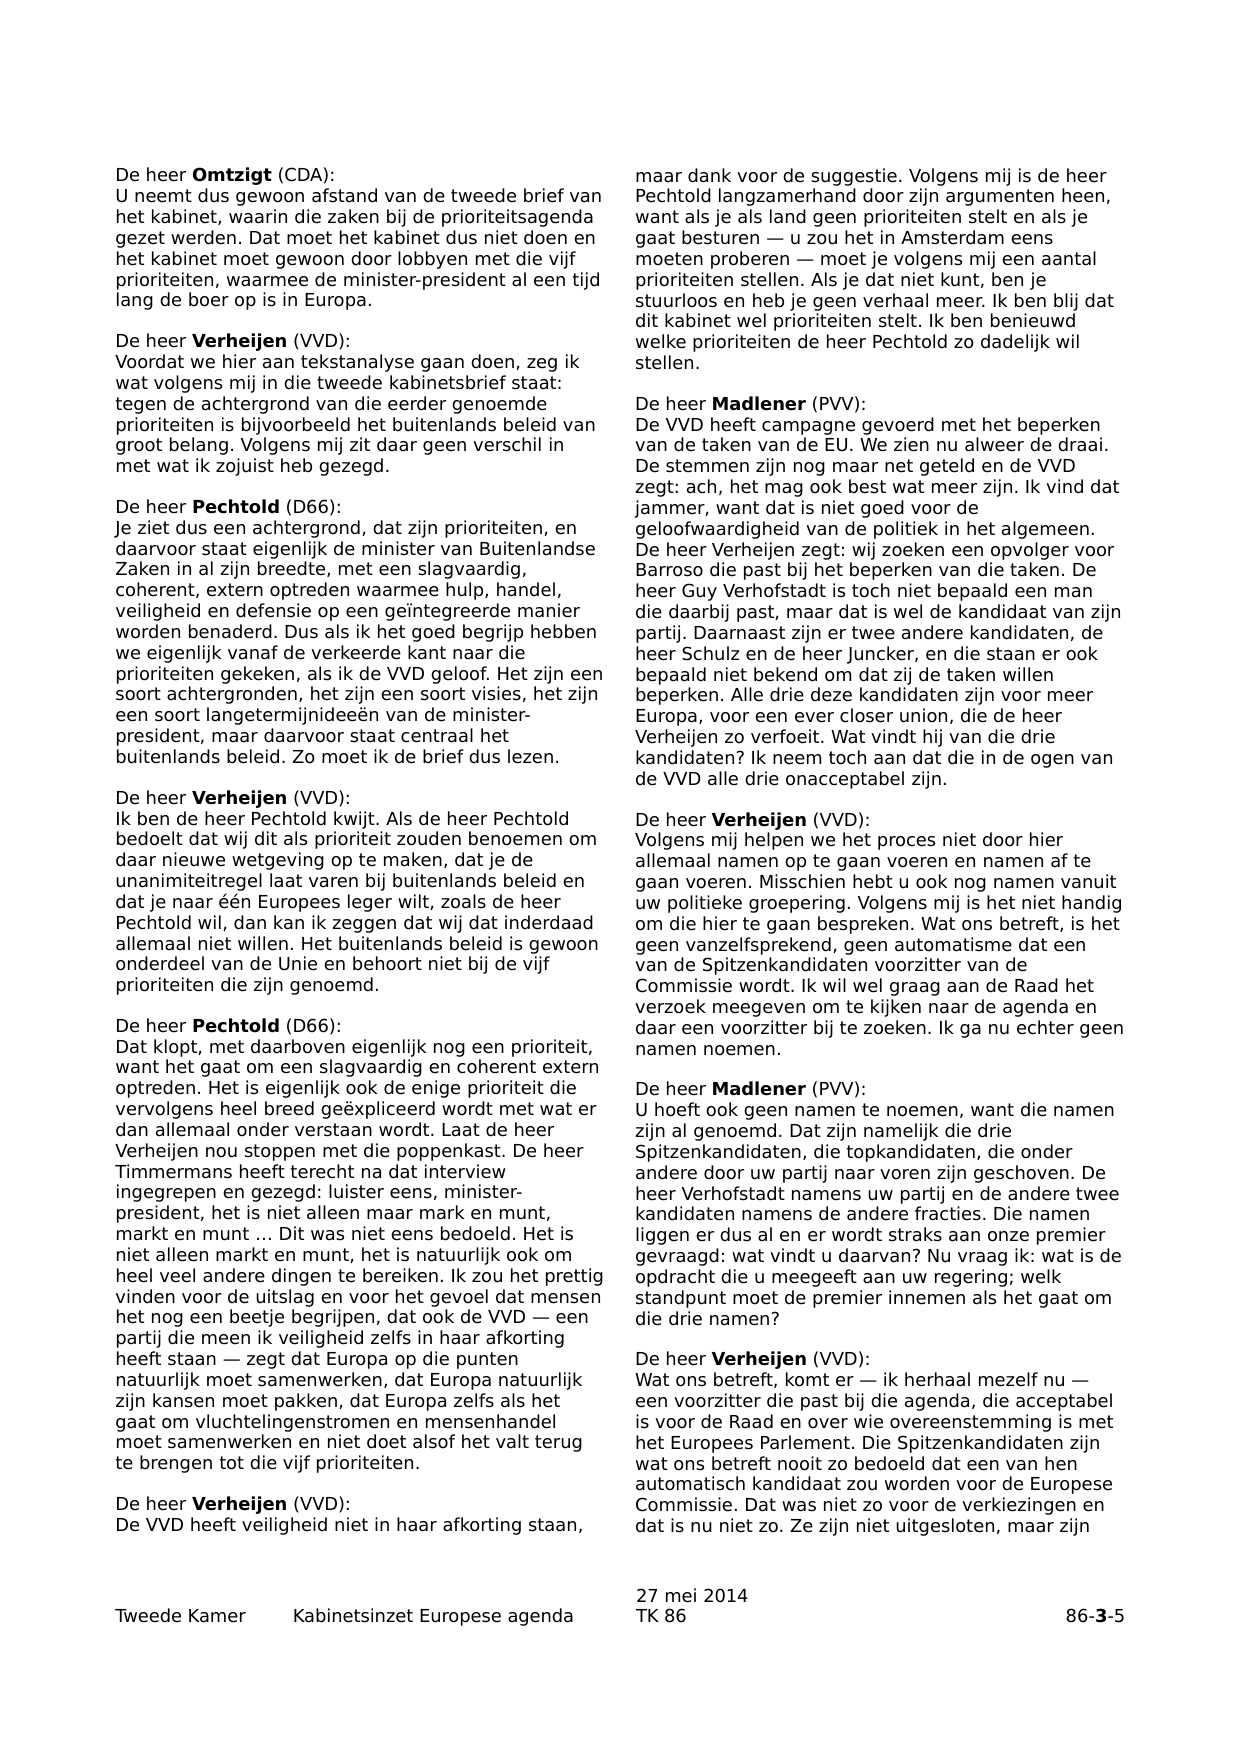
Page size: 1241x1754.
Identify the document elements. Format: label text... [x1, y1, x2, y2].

text De heer Madlener (PVV): [635, 394, 1125, 414]
text Wat ons betreft, komt er — ik herhaal mezelf nu — een voorzitter die past bij die agenda, die acceptabel is voor de Raad en over wie overeenstemming is met het Europees Parlement. Die Spitzenkandidaten zijn wat ons betreft nooit zo bedoeld dat een van hen automatisch kandidaat zou worden voor de Europese Commissie. Dat was niet zo voor de verkiezingen en dat is nu niet zo. Ze zijn niet uitgesloten, maar zijn [635, 1370, 1125, 1537]
text Je ziet dus een achtergrond, dat zijn prioriteiten, en daarvoor staat eigenlijk de minister van Buitenlandse Zaken in al zijn breedte, met een slagvaardig, coherent, extern optreden waarmee hulp, handel, veiligheid en defensie op een geïntegreerde manier worden benaderd. Dus als ik het goed begrijp hebben we eigenlijk vanaf de verkeerde kant naar die prioriteiten gekeken, als ik de VVD geloof. Het zijn een soort achtergronden, het zijn een soort visies, het zijn een soort langetermijnideeën van de minister-president, maar daarvoor staat centraal het buitenlands beleid. Zo moet ik de brief dus lezen. [115, 517, 605, 767]
text De heer Verheijen (VVD): [115, 787, 605, 808]
text De VVD heeft veiligheid niet in haar afkorting staan, [115, 1515, 605, 1536]
text Volgens mij helpen we het proces niet door hier allemaal namen op te gaan voeren en namen af te gaan voeren. Misschien hebt u ook nog namen vanuit uw politieke groepering. Volgens mij is het niet handig om die hier te gaan bespreken. Wat ons betreft, is het geen vanzelfsprekend, geen automatisme dat een van de Spitzenkandidaten voorzitter van de Commissie wordt. Ik wil wel graag aan de Raad het verzoek meegeven om te kijken naar de agenda en daar een voorzitter bij te zoeken. Ik ga nu echter geen namen noemen. [635, 830, 1125, 1059]
text Dat klopt, met daarboven eigenlijk nog een prioriteit, want het gaat om een slagvaardig en coherent extern optreden. Het is eigenlijk ook de enige prioriteit die vervolgens heel breed geëxpliceerd wordt met wat er dan allemaal onder verstaan wordt. Laat de heer Verheijen nou stoppen met die poppenkast. De heer Timmermans heeft terecht na dat interview ingegrepen en gezegd: luister eens, minister-president, het is niet alleen maar mark en munt, markt en munt … Dit was niet eens bedoeld. Het is niet alleen markt en munt, het is natuurlijk ook om heel veel andere dingen te bereiken. Ik zou het prettig vinden voor de uitslag en voor het gevoel dat mensen het nog een beetje begrijpen, dat ook de VVD — een partij die meen ik veiligheid zelfs in haar afkorting heeft staan — zegt dat Europa op die punten natuurlijk moet samenwerken, dat Europa natuurlijk zijn kansen moet pakken, dat Europa zelfs als het gaat om vluchtelingenstromen en mensenhandel moet samenwerken en niet doet alsof het valt terug te brengen tot die vijf prioriteiten. [115, 1036, 605, 1474]
text De heer Pechtold (D66): [115, 497, 605, 517]
text De VVD heeft campagne gevoerd met het beperken van de taken van de EU. We zien nu alweer de draai. De stemmen zijn nog maar net geteld en de VVD zegt: ach, het mag ook best wat meer zijn. Ik vind dat jammer, want dat is niet goed voor de geloofwaardigheid van de politiek in het algemeen. De heer Verheijen zegt: wij zoeken een opvolger voor Barroso die past bij het beperken van die taken. De heer Guy Verhofstadt is toch niet bepaald een man die daarbij past, maar dat is wel de kandidaat van zijn partij. Daarnaast zijn er twee andere kandidaten, de heer Schulz en de heer Juncker, en die staan er ook bepaald niet bekend om dat zij de taken willen beperken. Alle drie deze kandidaten zijn voor meer Europa, voor een ever closer union, die de heer Verheijen zo verfoeit. Wat vindt hij van die drie kandidaten? Ik neem toch aan dat die in de ogen van de VVD alle drie onacceptabel zijn. [635, 414, 1125, 789]
text Ik ben de heer Pechtold kwijt. Als de heer Pechtold bedoelt dat wij dit als prioriteit zouden benoemen om daar nieuwe wetgeving op te maken, dat je de unanimiteitregel laat varen bij buitenlands beleid en dat je naar één Europees leger wilt, zoals de heer Pechtold wil, dan kan ik zeggen dat wij dat inderdaad allemaal niet willen. Het buitenlands beleid is gewoon onderdeel van de Unie en behoort niet bij de vijf prioriteiten die zijn genoemd. [115, 808, 605, 996]
text De heer Verheijen (VVD): [635, 809, 1125, 830]
text U hoeft ook geen namen te noemen, want die namen zijn al genoemd. Dat zijn namelijk die drie Spitzenkandidaten, die topkandidaten, die onder andere door uw partij naar voren zijn geschoven. De heer Verhofstadt namens uw partij en de andere twee kandidaten namens de andere fracties. Die namen liggen er dus al en er wordt straks aan onze premier gevraagd: wat vindt u daarvan? Nu vraag ik: wat is de opdracht die u meegeeft aan uw regering; welk standpunt moet de premier innemen als het gaat om die drie namen? [635, 1100, 1125, 1329]
text De heer Verheijen (VVD): [115, 331, 605, 352]
text De heer Pechtold (D66): [115, 1016, 605, 1036]
text maar dank voor de suggestie. Volgens mij is de heer Pechtold langzamerhand door zijn argumenten heen, want als je als land geen prioriteiten stelt en als je gaat besturen — u zou het in Amsterdam eens moeten proberen — moet je volgens mij een aantal prioriteiten stellen. Als je dat niet kunt, ben je stuurloos en heb je geen verhaal meer. Ik ben blij dat dit kabinet wel prioriteiten stelt. Ik ben benieuwd welke prioriteiten de heer Pechtold zo dadelijk wil stellen. [635, 165, 1125, 374]
text U neemt dus gewoon afstand van de tweede brief van het kabinet, waarin die zaken bij de prioriteitsagenda gezet werden. Dat moet het kabinet dus niet doen en het kabinet moet gewoon door lobbyen met die vijf prioriteiten, waarmee de minister-president al een tijd lang de boer op is in Europa. [115, 186, 605, 311]
text De heer Verheijen (VVD): [635, 1349, 1125, 1370]
text De heer Madlener (PVV): [635, 1079, 1125, 1100]
text De heer Omtzigt (CDA): [115, 165, 605, 186]
text De heer Verheijen (VVD): [115, 1494, 605, 1515]
text Voordat we hier aan tekstanalyse gaan doen, zeg ik wat volgens mij in die tweede kabinetsbrief staat: tegen de achtergrond van die eerder genoemde prioriteiten is bijvoorbeeld het buitenlands beleid van groot belang. Volgens mij zit daar geen verschil in met wat ik zojuist heb gezegd. [115, 352, 605, 477]
